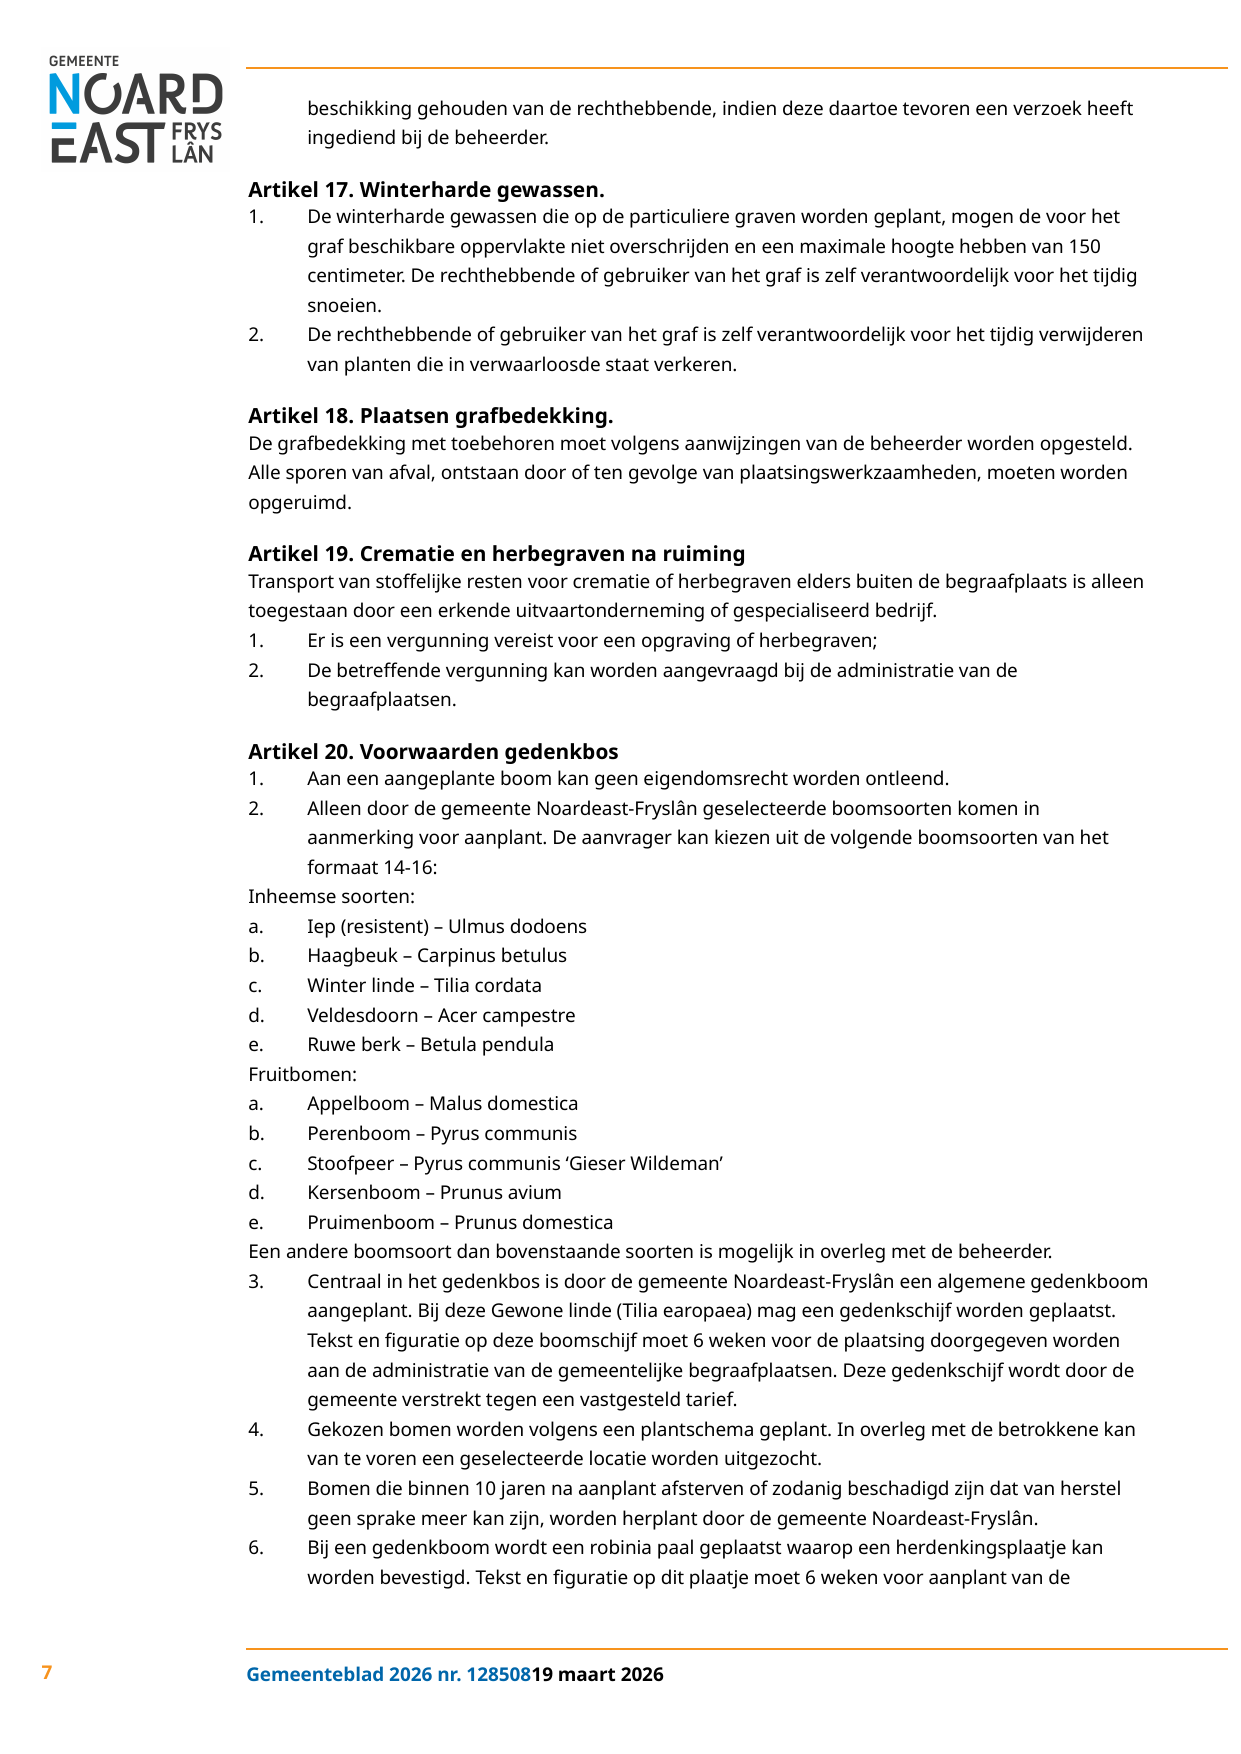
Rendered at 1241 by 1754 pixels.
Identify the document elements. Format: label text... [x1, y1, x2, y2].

list Alleen door de gemeente Noardeast-Fryslân geselecteerde boomsoorten komen in aanmerking voor aanplant. De aanvrager kan kiezen uit de volgende boomsoorten van het formaat 14-16: [248, 795, 1152, 880]
text Artikel 19. Crematie en herbegraven na ruiming [248, 539, 1152, 568]
list beschikking gehouden van de rechthebbende, indien deze daartoe tevoren een verzoek heeft ingediend bij de beheerder. [248, 95, 1152, 150]
list Veldesdoorn – Acer campestre [248, 1002, 1152, 1028]
text Transport van stoffelijke resten voor crematie of herbegraven elders buiten de begraafplaats is alleen toegestaan door een erkende uitvaartonderneming of gespecialiseerd bedrijf. [248, 568, 1152, 623]
list Iep (resistent) – Ulmus dodoens [248, 913, 1152, 939]
list De winterharde gewassen die op de particuliere graven worden geplant, mogen de voor het graf beschikbare oppervlakte niet overschrijden en een maximale hoogte hebben van 150 centimeter. De rechthebbende of gebruiker van het graf is zelf verantwoordelijk voor het tijdig snoeien. [248, 203, 1152, 318]
list De betreffende vergunning kan worden aangevraagd bij de administratie van de begraafplaatsen. [248, 657, 1152, 712]
list Er is een vergunning vereist voor een opgraving of herbegraven; [248, 627, 1152, 653]
text Inheemse soorten: [248, 883, 1152, 909]
list Bij een gedenkboom wordt een robinia paal geplaatst waarop een herdenkingsplaatje kan worden bevestigd. Tekst en figuratie op dit plaatje moet 6 weken voor aanplant van de [248, 1534, 1152, 1590]
list Pruimenboom – Prunus domestica [248, 1209, 1152, 1235]
text Artikel 18. Plaatsen grafbedekking. [248, 402, 1152, 430]
list Stoofpeer – Pyrus communis ‘Gieser Wildeman’ [248, 1150, 1152, 1176]
list Gekozen bomen worden volgens een plantschema geplant. In overleg met de betrokkene kan van te voren een geselecteerde locatie worden uitgezocht. [248, 1416, 1152, 1471]
list Winter linde – Tilia cordata [248, 972, 1152, 998]
picture [41, 47, 231, 172]
list Aan een aangeplante boom kan geen eigendomsrecht worden ontleend. [248, 765, 1152, 791]
list Ruwe berk – Betula pendula [248, 1031, 1152, 1057]
list De rechthebbende of gebruiker van het graf is zelf verantwoordelijk voor het tijdig verwijderen van planten die in verwaarloosde staat verkeren. [248, 322, 1152, 377]
list Perenboom – Pyrus communis [248, 1120, 1152, 1146]
list Haagbeuk – Carpinus betulus [248, 943, 1152, 968]
text Fruitbomen: [248, 1061, 1152, 1087]
text De grafbedekking met toebehoren moet volgens aanwijzingen van de beheerder worden opgesteld. Alle sporen van afval, ontstaan door of ten gevolge van plaatsingswerkzaamheden, moeten worden opgeruimd. [248, 430, 1152, 515]
list Appelboom – Malus domestica [248, 1091, 1152, 1116]
list Bomen die binnen 10 jaren na aanplant afsterven of zodanig beschadigd zijn dat van herstel geen sprake meer kan zijn, worden herplant door de gemeente Noardeast-Fryslân. [248, 1475, 1152, 1531]
text Artikel 20. Voorwaarden gedenkbos [248, 737, 1152, 765]
list Centraal in het gedenkbos is door de gemeente Noardeast-Fryslân een algemene gedenkboom aangeplant. Bij deze Gewone linde (Tilia earopaea) mag een gedenkschijf worden geplaatst. Tekst en figuratie op deze boomschijf moet 6 weken voor de plaatsing doorgegeven worden aan de administratie van de gemeentelijke begraafplaatsen. Deze gedenkschijf wordt door de gemeente verstrekt tegen een vastgesteld tarief. [248, 1268, 1152, 1412]
list Kersenboom – Prunus avium [248, 1179, 1152, 1205]
text Een andere boomsoort dan bovenstaande soorten is mogelijk in overleg met de beheerder. [248, 1238, 1152, 1264]
text Artikel 17. Winterharde gewassen. [248, 175, 1152, 203]
